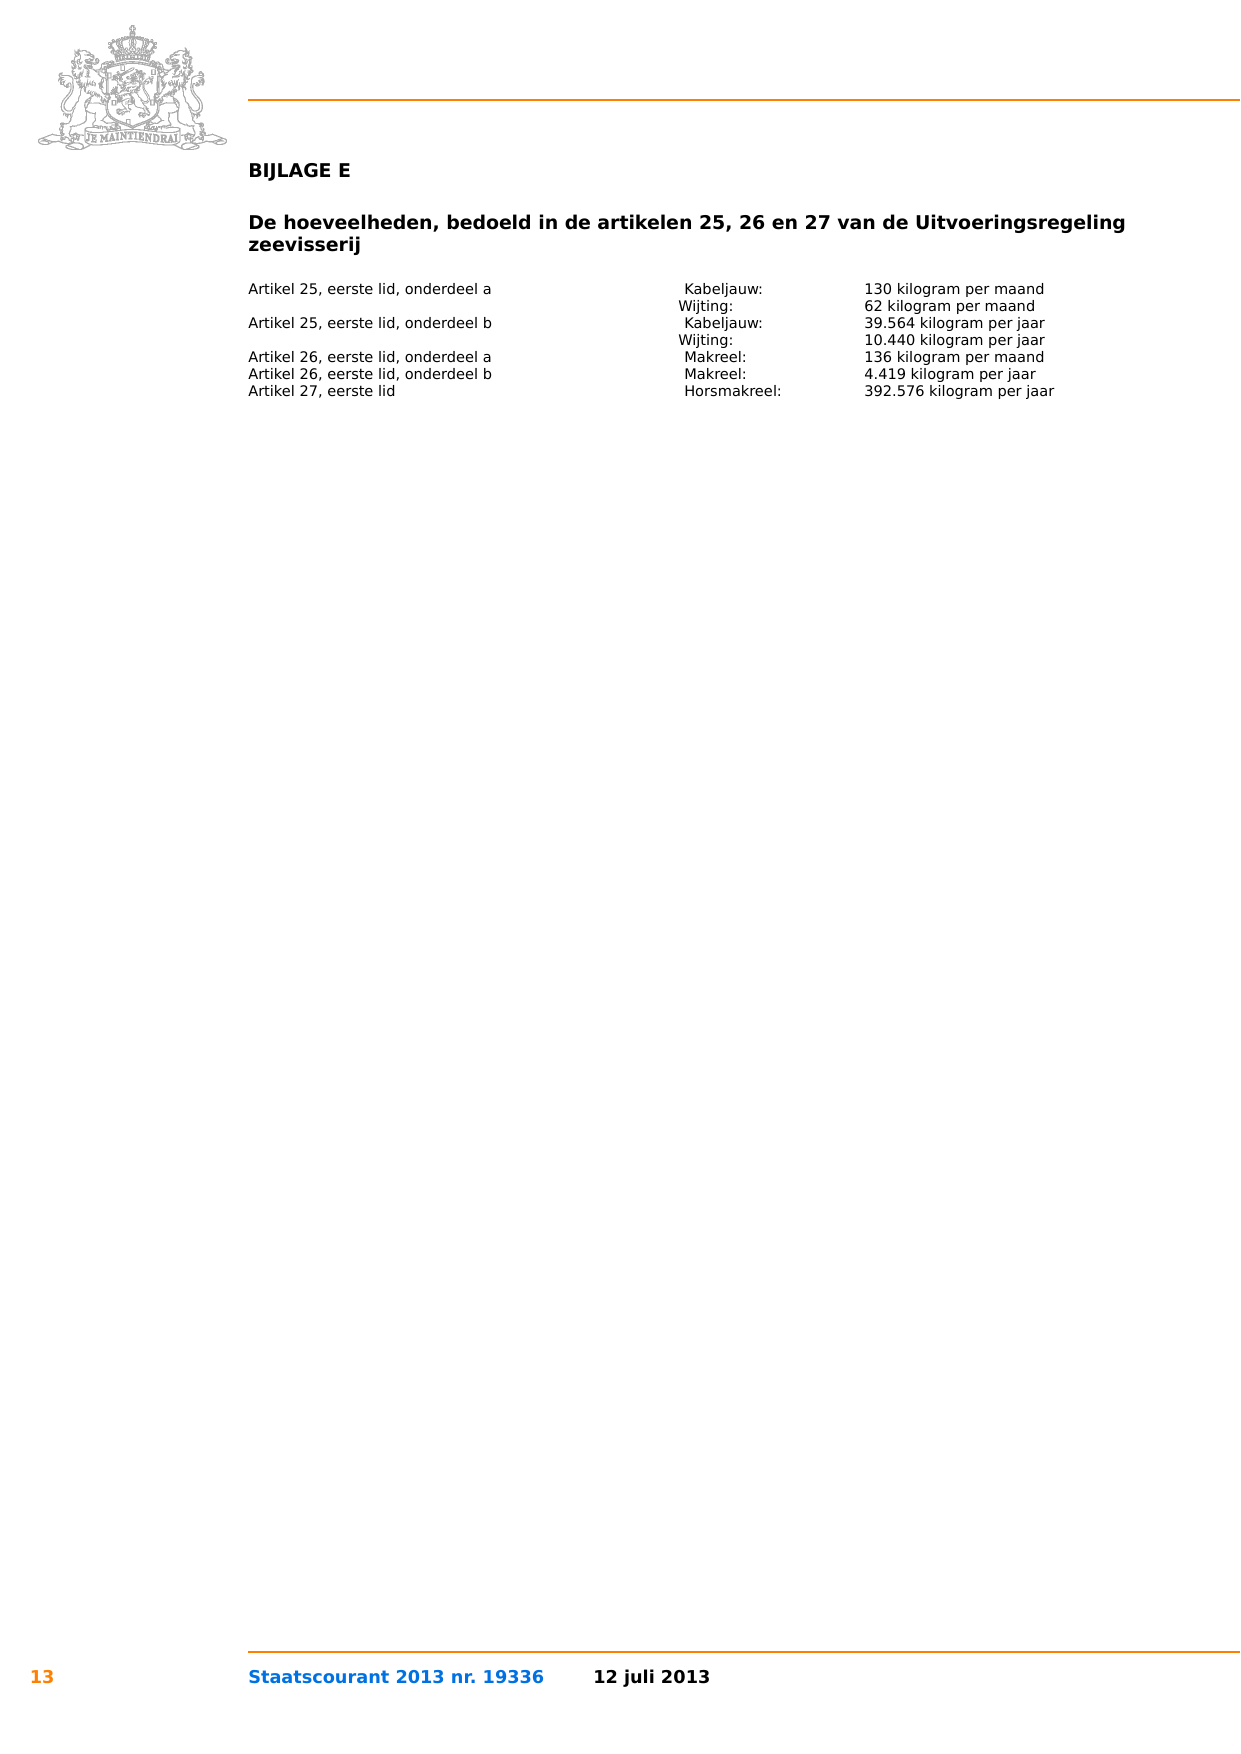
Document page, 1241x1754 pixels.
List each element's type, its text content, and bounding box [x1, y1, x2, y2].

subtitle De hoeveelheden, bedoeld in de artikelen 25, 26 en 27 van de Uitvoeringsregeling zeevisserij [248, 212, 1163, 256]
table_cell Makreel: [678, 349, 858, 366]
table_cell Makreel: [678, 366, 858, 383]
table_cell Artikel 27, eerste lid [248, 383, 678, 400]
table_header Kabeljauw: [678, 281, 858, 298]
table_header 130 kilogram per maand [858, 281, 1163, 298]
table_cell 136 kilogram per maand [858, 349, 1163, 366]
table_cell Artikel 25, eerste lid, onderdeel b [248, 315, 678, 349]
table_cell Wijting: [678, 332, 858, 349]
picture [38, 25, 227, 150]
subtitle BIJLAGE E [248, 160, 1163, 182]
table_cell Horsmakreel: [678, 383, 858, 400]
table_cell Kabeljauw: [678, 315, 858, 332]
table_cell Artikel 26, eerste lid, onderdeel a [248, 349, 678, 366]
table_cell 39.564 kilogram per jaar [858, 315, 1163, 332]
table_cell 4.419 kilogram per jaar [858, 366, 1163, 383]
table_cell Artikel 26, eerste lid, onderdeel b [248, 366, 678, 383]
table_cell Wijting: [678, 298, 858, 315]
table_header Artikel 25, eerste lid, onderdeel a [248, 281, 678, 315]
table_cell 10.440 kilogram per jaar [858, 332, 1163, 349]
table_cell 62 kilogram per maand [858, 298, 1163, 315]
table_cell 392.576 kilogram per jaar [858, 383, 1163, 400]
